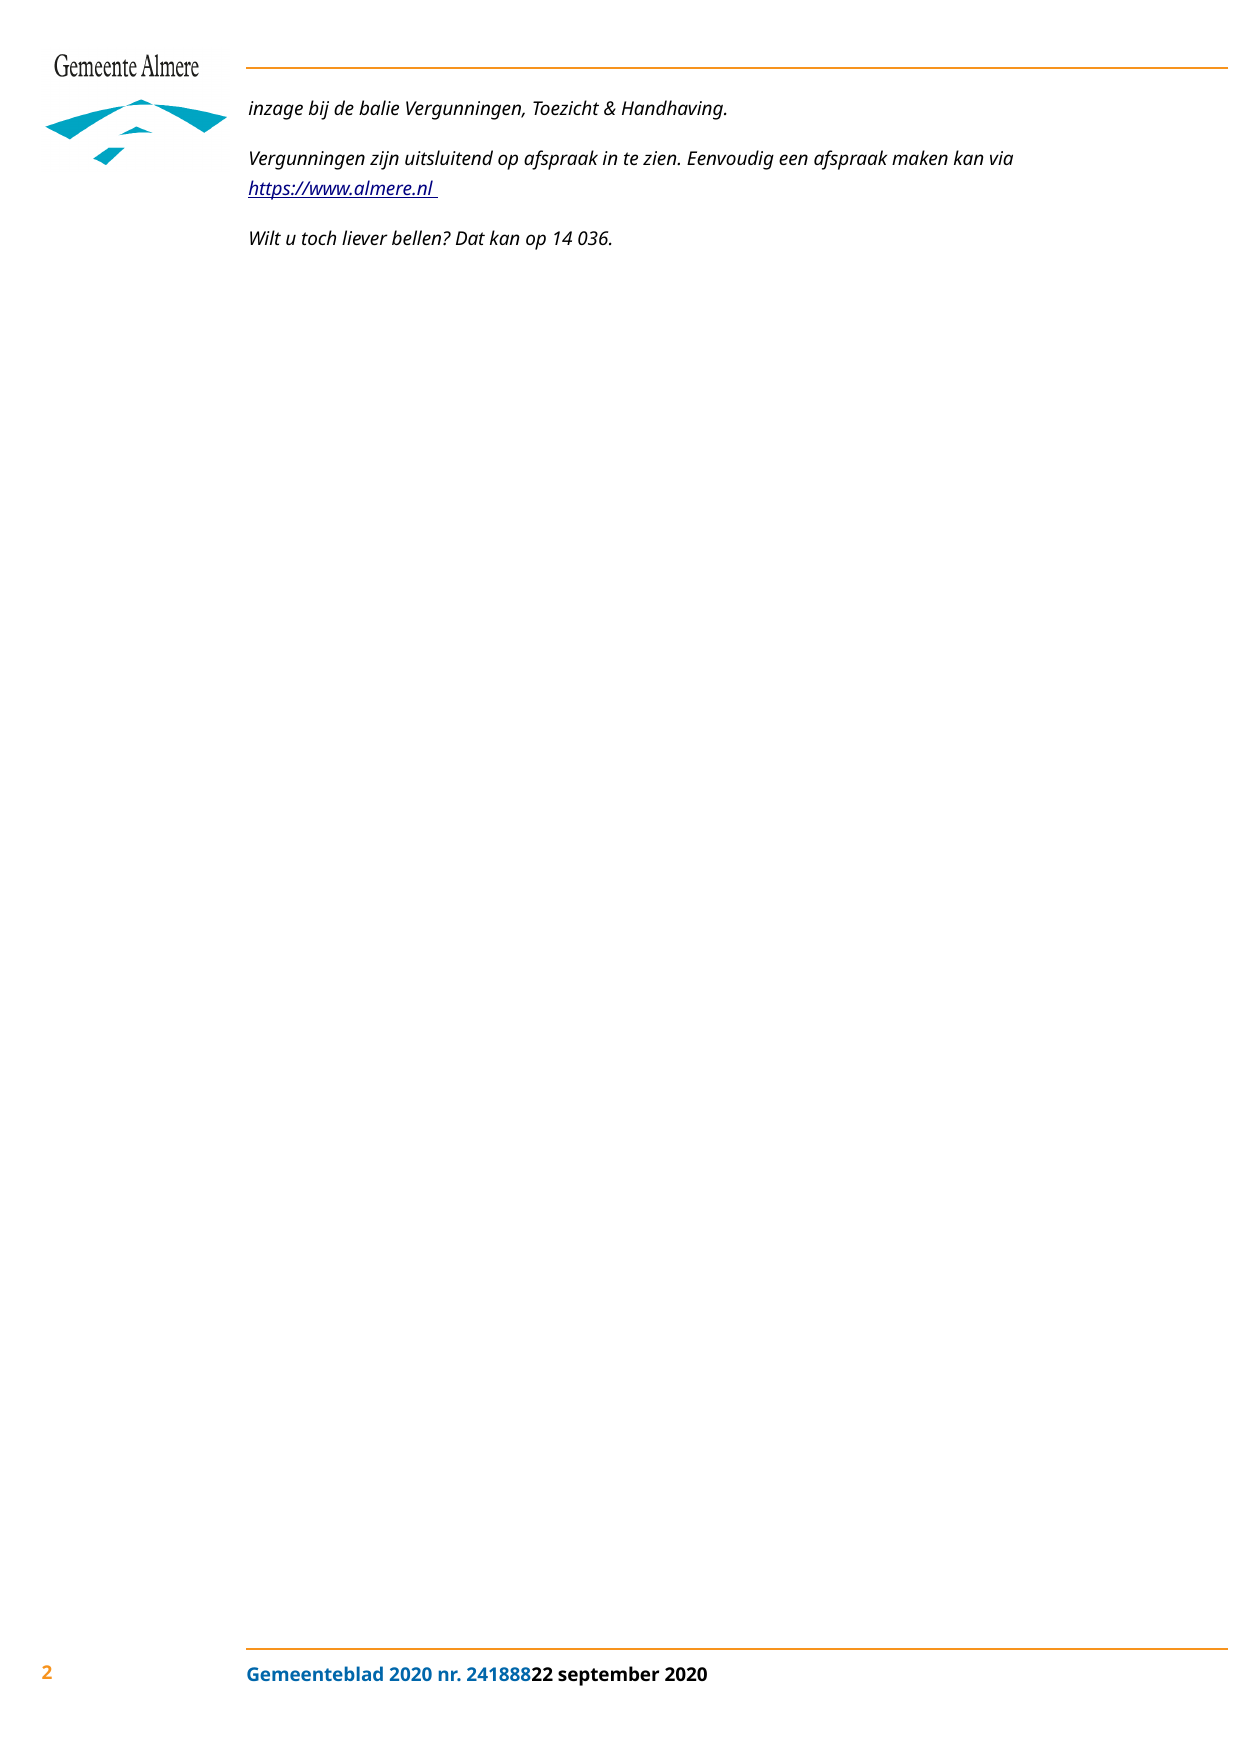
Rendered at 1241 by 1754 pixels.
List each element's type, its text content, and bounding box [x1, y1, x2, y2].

text Vergunningen zijn uitsluitend op afspraak in te zien. Eenvoudig een afspraak maken kan via https://www.almere.nl [248, 145, 1152, 201]
text Wilt u toch liever bellen? Dat kan op 14 036. [248, 225, 1152, 251]
picture [41, 47, 231, 172]
text inzage bij de balie Vergunningen, Toezicht & Handhaving. [248, 95, 1152, 121]
